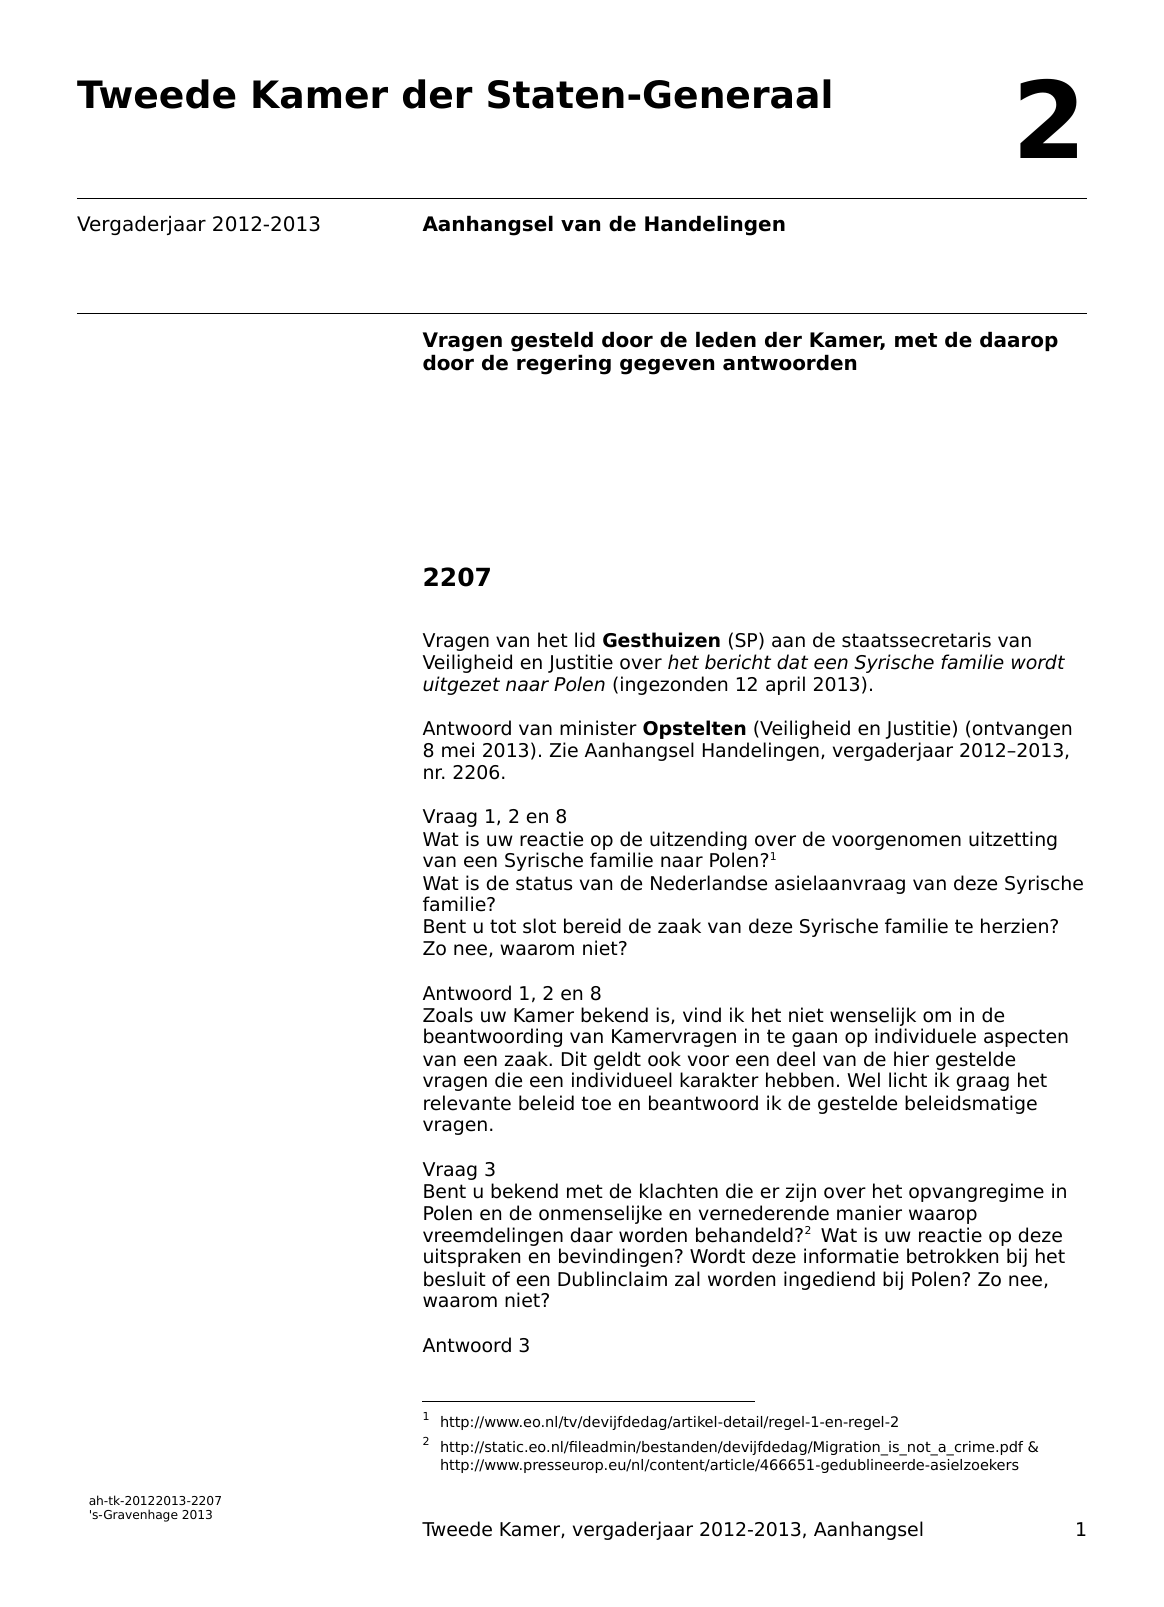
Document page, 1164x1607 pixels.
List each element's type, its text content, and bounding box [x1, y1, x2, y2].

text Antwoord 1, 2 en 8 [422, 982, 1087, 1004]
text http://www.eo.nl/tv/devijfdedag/artikel-detail/regel-1-en-regel-2 [422, 1410, 1087, 1432]
text Zoals uw Kamer bekend is, vind ik het niet wenselijk om in de beantwoording van Kamervragen in te gaan op individuele aspecten van een zaak. Dit geldt ook voor een deel van de hier gestelde vragen die een individueel karakter hebben. Wel licht ik graag het relevante beleid toe en beantwoord ik de gestelde beleidsmatige vragen. [422, 1004, 1087, 1136]
text 's-Gravenhage 2013 [88, 1508, 323, 1522]
table_cell Vragen gesteld door de leden der Kamer, met de daarop door de regering gegeven antwoorden [422, 314, 1087, 375]
text Vraag 1, 2 en 8 [422, 806, 1087, 828]
table_cell Vergaderjaar 2012-2013 [77, 199, 422, 313]
text http://static.eo.nl/fileadmin/bestanden/devijfdedag/Migration_is_not_a_crime.pdf & http://www.presseurop.eu/nl/content/article/466651-gedublineerde-asielzoekers [422, 1435, 1087, 1474]
table_header 2 [886, 59, 1087, 198]
text Wat is de status van de Nederlandse asielaanvraag van deze Syrische familie? [422, 872, 1087, 916]
text Antwoord 3 [422, 1334, 1087, 1357]
table_header Tweede Kamer der Staten-Generaal [77, 59, 886, 198]
text Vraag 3 [422, 1158, 1087, 1181]
text ah-tk-20122013-2207 [88, 1494, 323, 1508]
text Wat is uw reactie op de uitzending over de voorgenomen uitzetting van een Syrische familie naar Polen? [422, 828, 1087, 872]
text Bent u bekend met de klachten die er zijn over het opvangregime in Polen en de onmenselijke en vernederende manier waarop vreemdelingen daar worden behandeld? Wat is uw reactie op deze uitspraken en bevindingen? Wordt deze informatie betrokken bij het besluit of een Dublinclaim zal worden ingediend bij Polen? Zo nee, waarom niet? [422, 1181, 1087, 1312]
text 2207 [422, 563, 1087, 592]
text Vragen van het lid Gesthuizen (SP) aan de staatssecretaris van Veiligheid en Justitie over het bericht dat een Syrische familie wordt uitgezet naar Polen (ingezonden 12 april 2013). [422, 630, 1087, 696]
text Antwoord van minister Opstelten (Veiligheid en Justitie) (ontvangen 8 mei 2013). Zie Aanhangsel Handelingen, vergaderjaar 2012–2013, nr. 2206. [422, 718, 1087, 784]
table_cell Aanhangsel van de Handelingen [422, 199, 1087, 313]
text Bent u tot slot bereid de zaak van deze Syrische familie te herzien? Zo nee, waarom niet? [422, 916, 1087, 960]
table_cell [77, 314, 422, 375]
